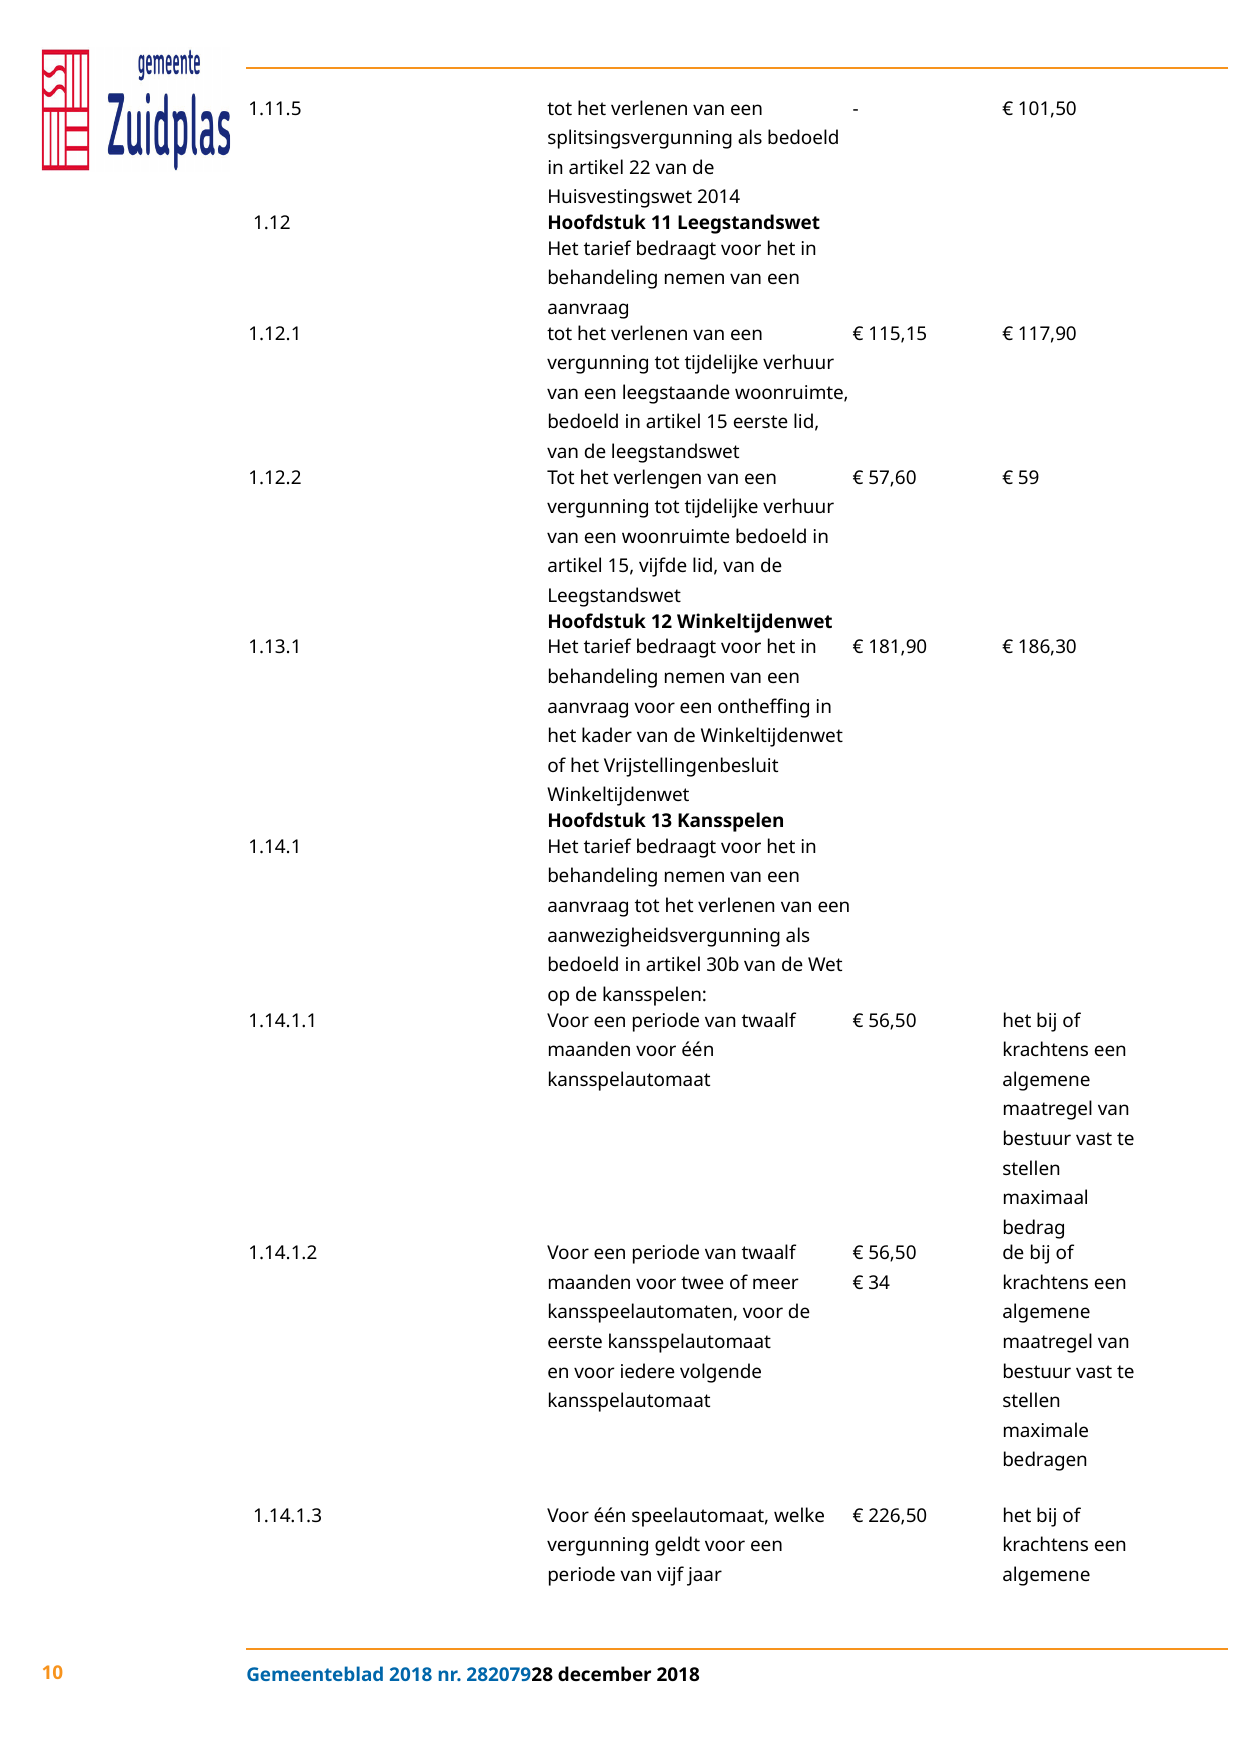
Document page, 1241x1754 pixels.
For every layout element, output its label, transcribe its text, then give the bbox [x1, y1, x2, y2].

table_cell [853, 235, 1002, 320]
table_cell € 57,60 [853, 464, 1002, 608]
table_cell € 56,50 [853, 1007, 1002, 1239]
table_cell [853, 209, 1002, 235]
table_cell [853, 808, 1002, 833]
table_cell [248, 235, 547, 320]
table_cell 1.12 [248, 209, 547, 235]
table_cell Voor één speelautomaat, welke vergunning geldt voor een periode van vijf jaar [547, 1502, 852, 1587]
table_cell 1.14.1.1 [248, 1007, 547, 1239]
table_cell € 59 [1002, 464, 1152, 608]
table_cell Hoofdstuk 12 Winkeltijdenwet [547, 608, 852, 634]
table_cell het bij of krachtens een algemene maatregel van bestuur vast te stellen maximaal bedrag [1002, 1007, 1152, 1239]
table_cell de bij of krachtens een algemene maatregel van bestuur vast te stellen maximale bedragen [1002, 1240, 1152, 1502]
table_cell Het tarief bedraagt voor het in behandeling nemen van een aanvraag tot het verlenen van een aanwezigheidsvergunning als bedoeld in artikel 30b van de Wet op de kansspelen: [547, 833, 852, 1007]
table_cell [1002, 235, 1152, 320]
table_cell [853, 833, 1002, 1007]
table_cell 1.11.5 [248, 95, 547, 209]
picture [41, 47, 231, 172]
table_cell Hoofdstuk 11 Leegstandswet [547, 209, 852, 235]
table_cell - [853, 95, 1002, 209]
table_cell [1002, 209, 1152, 235]
table_cell € 101,50 [1002, 95, 1152, 209]
table_cell € 115,15 [853, 320, 1002, 464]
table_cell € 117,90 [1002, 320, 1152, 464]
table_cell het bij of krachtens een algemene [1002, 1502, 1152, 1587]
table_cell 1.12.2 [248, 464, 547, 608]
table_cell tot het verlenen van een vergunning tot tijdelijke verhuur van een leegstaande woonruimte, bedoeld in artikel 15 eerste lid, van de leegstandswet [547, 320, 852, 464]
table_cell [1002, 808, 1152, 833]
table_cell [1002, 608, 1152, 634]
table_cell Hoofdstuk 13 Kansspelen [547, 808, 852, 833]
table_cell 1.12.1 [248, 320, 547, 464]
table_cell 1.13.1 [248, 634, 547, 807]
table_cell 1.14.1 [248, 833, 547, 1007]
table_cell € 56,50 € 34 [853, 1240, 1002, 1502]
table_cell tot het verlenen van een splitsingsvergunning als bedoeld in artikel 22 van de Huisvestingswet 2014 [547, 95, 852, 209]
table_cell [248, 608, 547, 634]
table_cell Tot het verlengen van een vergunning tot tijdelijke verhuur van een woonruimte bedoeld in artikel 15, vijfde lid, van de Leegstandswet [547, 464, 852, 608]
table_cell 1.14.1.2 [248, 1240, 547, 1502]
table_cell € 226,50 [853, 1502, 1002, 1587]
table_cell 1.14.1.3 [248, 1502, 547, 1587]
table_cell Voor een periode van twaalf maanden voor twee of meer kansspeelautomaten, voor de eerste kansspelautomaat en voor iedere volgende kansspelautomaat [547, 1240, 852, 1502]
table_cell Het tarief bedraagt voor het in behandeling nemen van een aanvraag voor een ontheffing in het kader van de Winkeltijdenwet of het Vrijstellingenbesluit Winkeltijdenwet [547, 634, 852, 807]
table_cell [853, 608, 1002, 634]
table_cell € 186,30 [1002, 634, 1152, 807]
table_cell [1002, 833, 1152, 1007]
table_cell Het tarief bedraagt voor het in behandeling nemen van een aanvraag [547, 235, 852, 320]
table_cell [248, 808, 547, 833]
table_cell Voor een periode van twaalf maanden voor één kansspelautomaat [547, 1007, 852, 1239]
table_cell € 181,90 [853, 634, 1002, 807]
